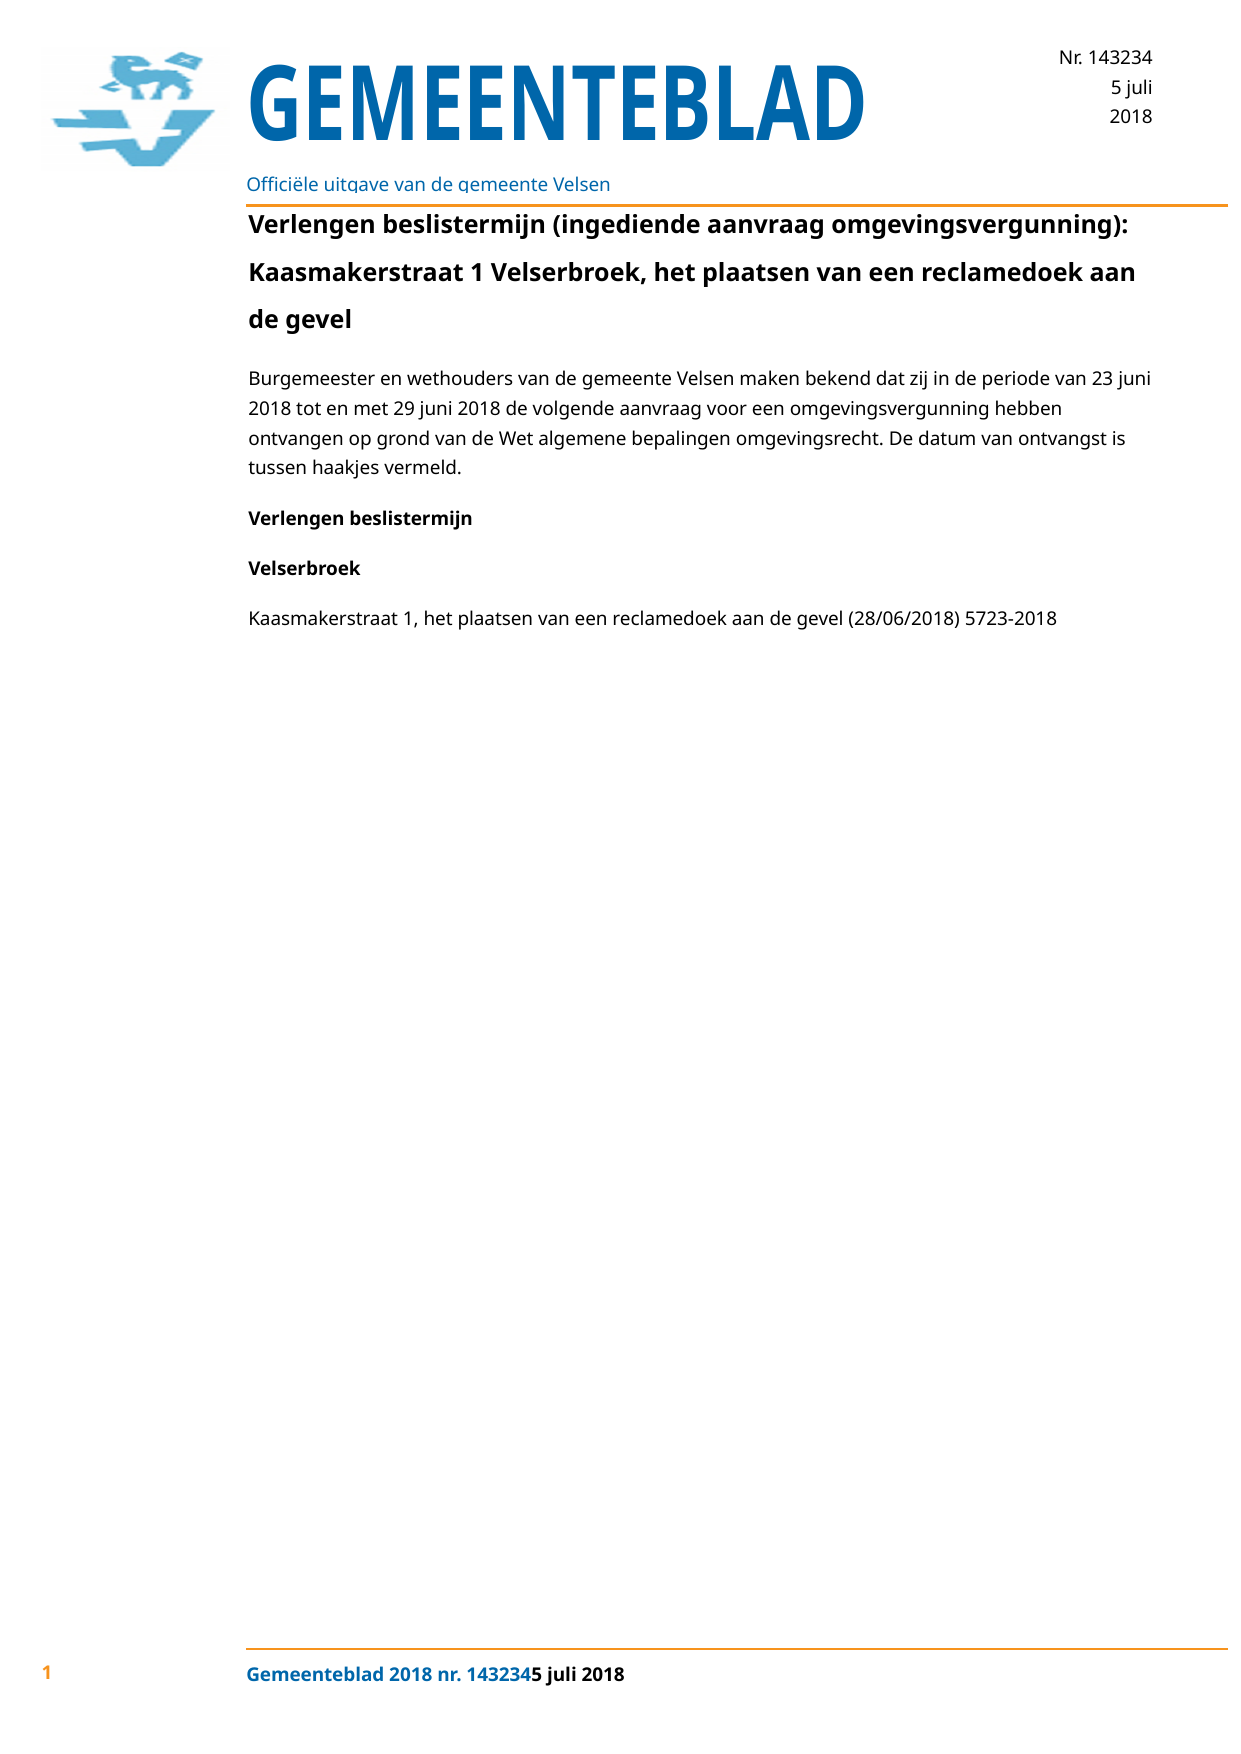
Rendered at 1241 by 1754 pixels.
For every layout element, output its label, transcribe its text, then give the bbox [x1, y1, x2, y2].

text Kaasmakerstraat 1, het plaatsen van een reclamedoek aan de gevel (28/06/2018) 5723-2018 [248, 606, 1152, 631]
text Velserbroek [248, 555, 1152, 581]
text Verlengen beslistermijn (ingediende aanvraag omgevingsvergunning): Kaasmakerstraat 1 Velserbroek, het plaatsen van een reclamedoek aan de gevel [248, 207, 1152, 336]
text Verlengen beslistermijn [248, 505, 1152, 530]
picture [41, 47, 231, 172]
text Burgemeester en wethouders van de gemeente Velsen maken bekend dat zij in de periode van 23 juni 2018 tot en met 29 juni 2018 de volgende aanvraag voor een omgevingsvergunning hebben ontvangen op grond van de Wet algemene bepalingen omgevingsrecht. De datum van ontvangst is tussen haakjes vermeld. [248, 366, 1152, 480]
